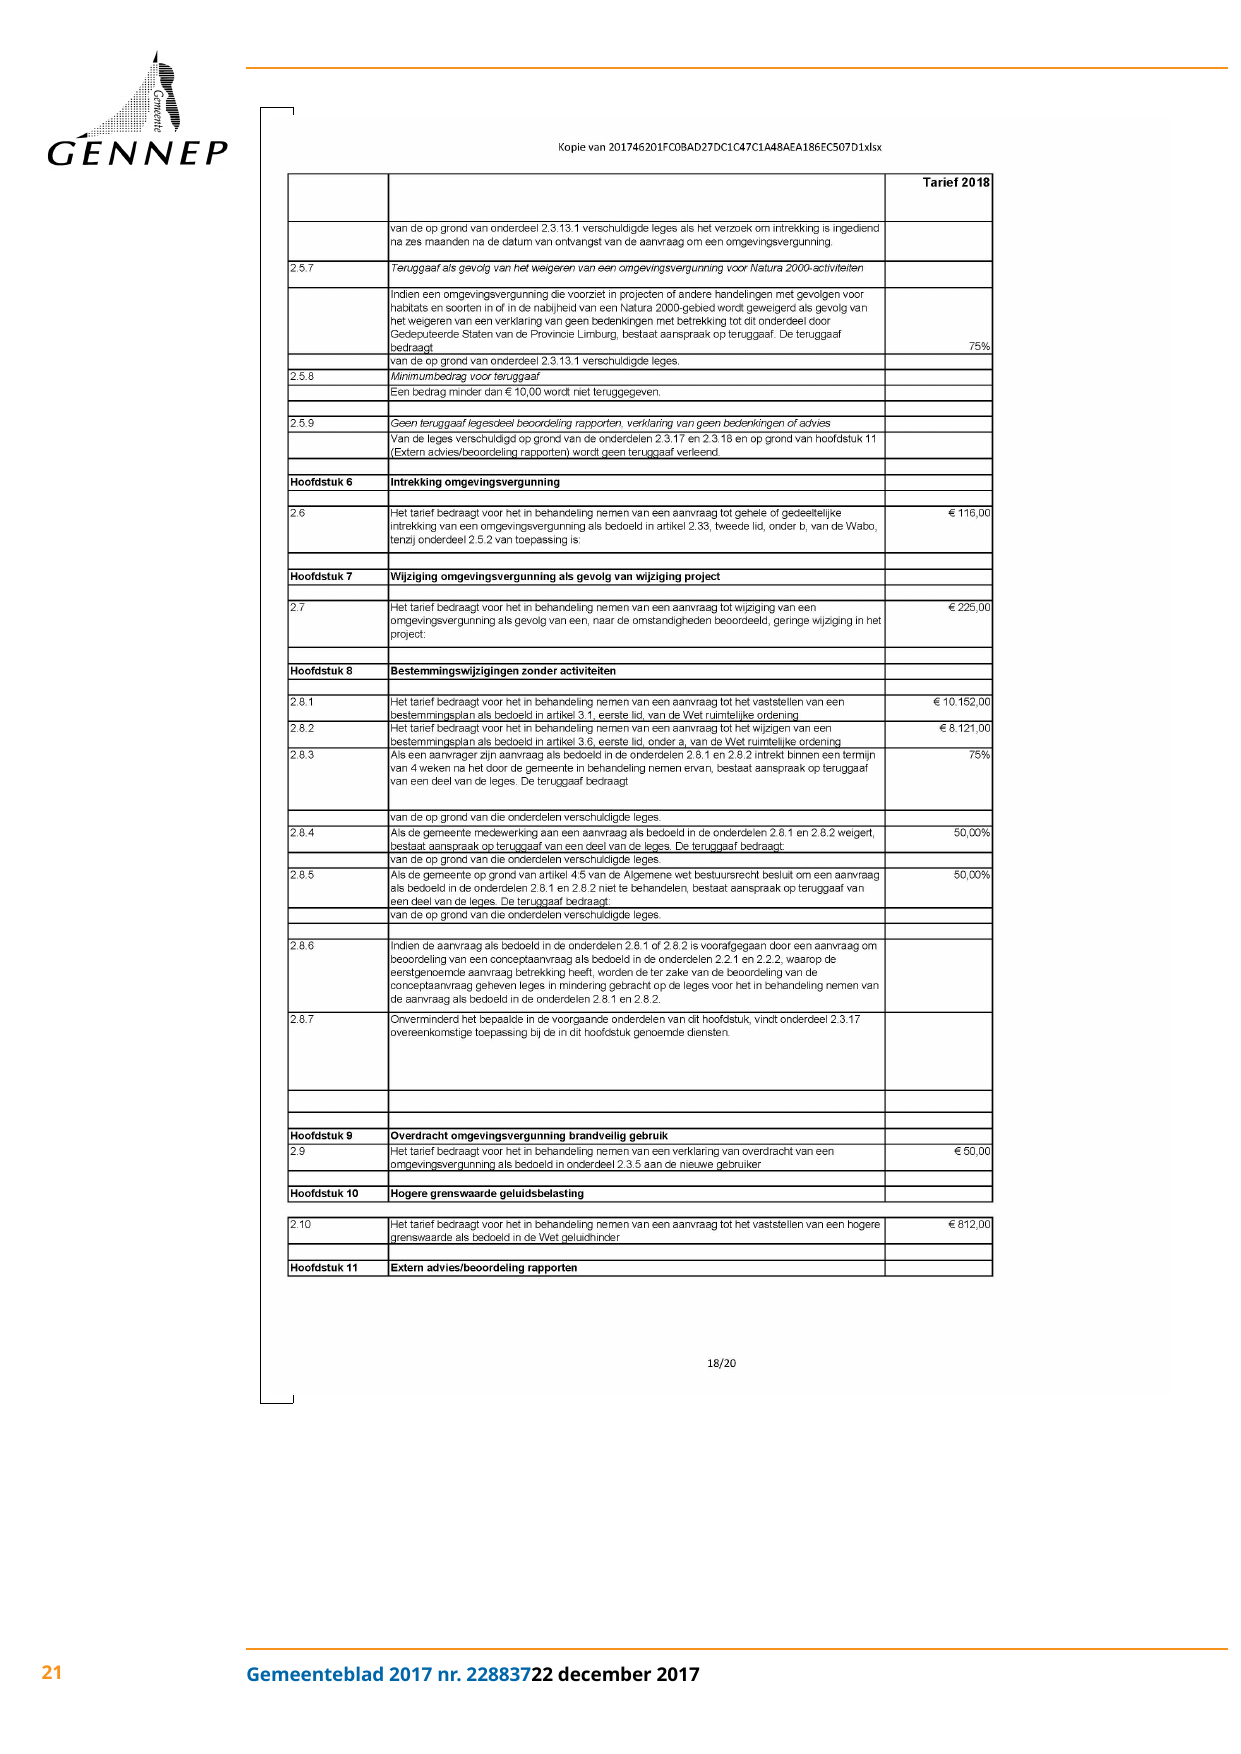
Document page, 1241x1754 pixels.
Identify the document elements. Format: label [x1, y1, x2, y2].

picture [268, 115, 1173, 1395]
picture [41, 47, 231, 172]
